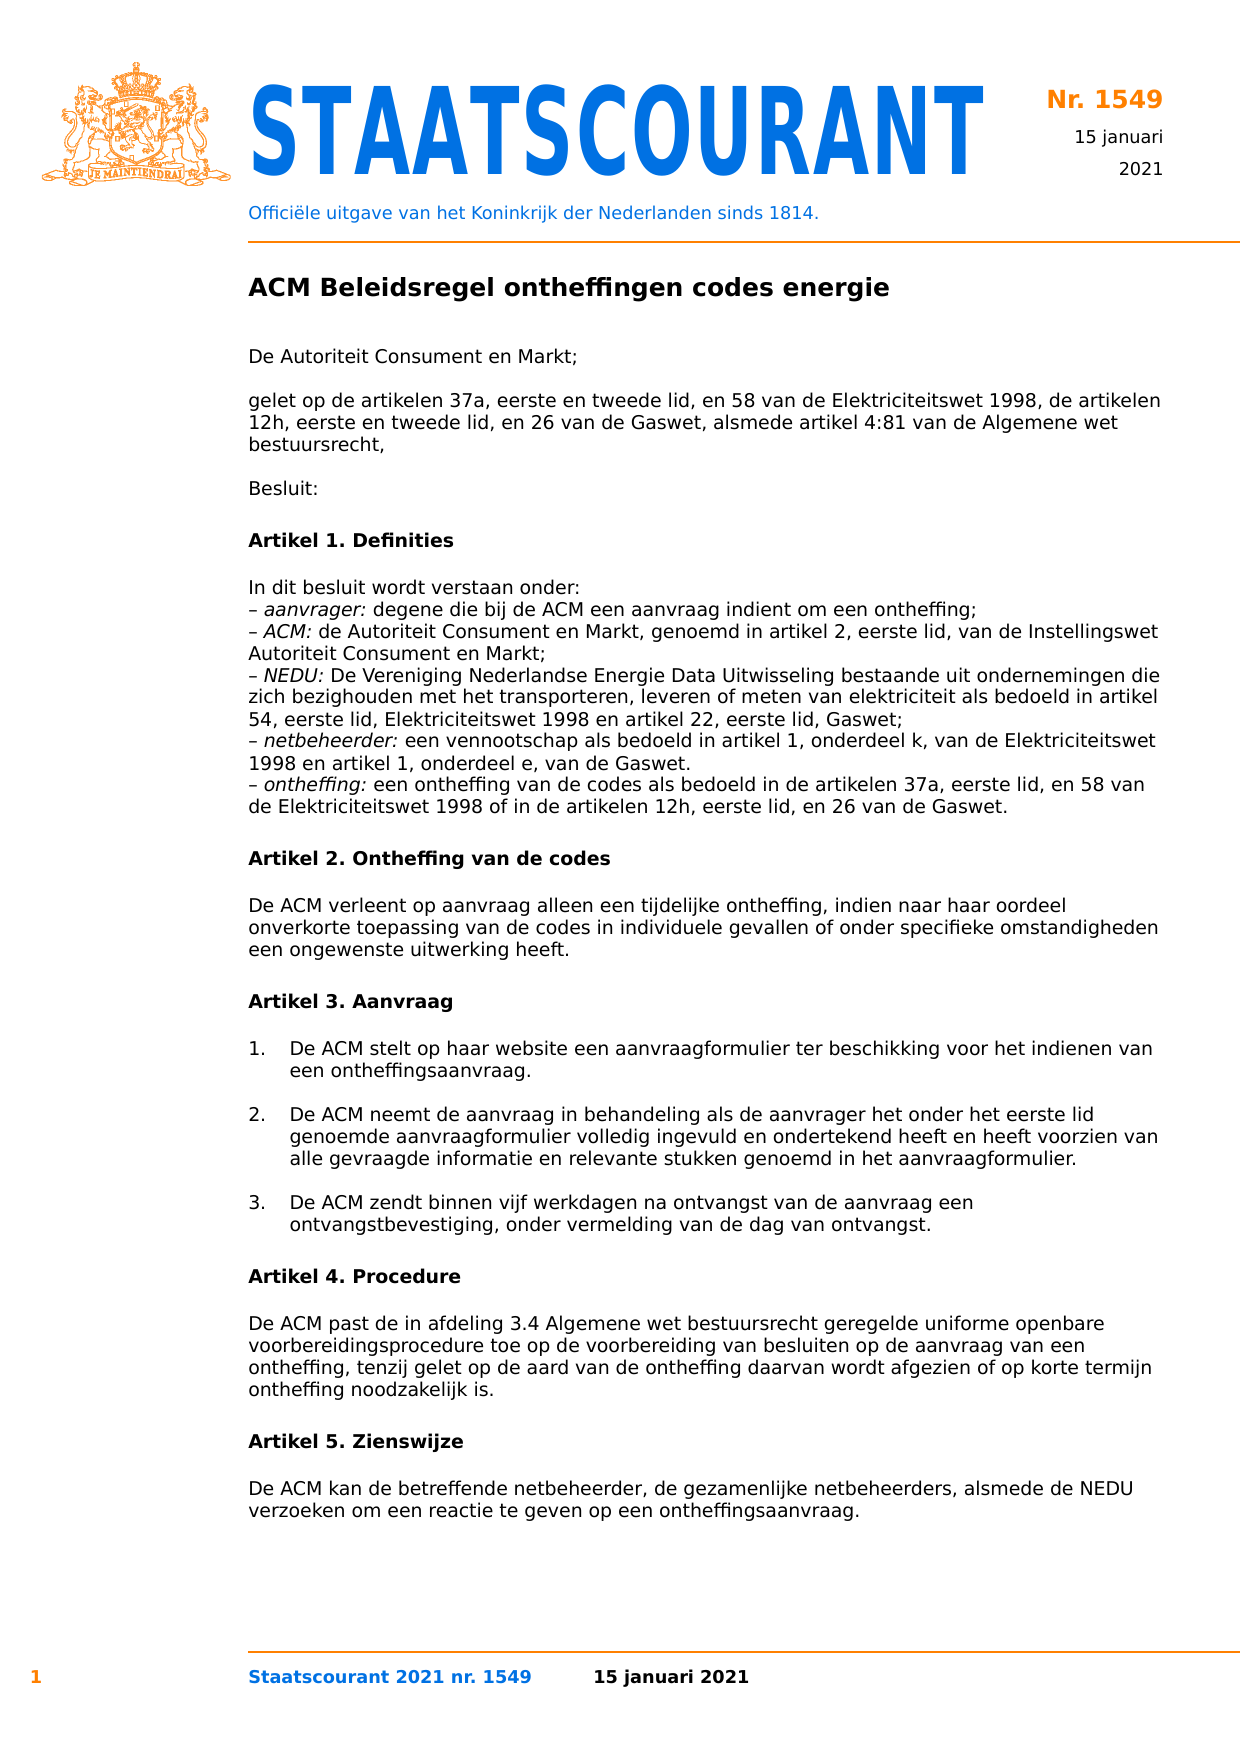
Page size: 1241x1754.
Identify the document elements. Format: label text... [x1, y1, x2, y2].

subtitle Artikel 2. Ontheffing van de codes [248, 848, 1163, 870]
subtitle Artikel 3. Aanvraag [248, 991, 1163, 1013]
text De ACM verleent op aanvraag alleen een tijdelijke ontheffing, indien naar haar oordeel onverkorte toepassing van de codes in individuele gevallen of onder specifieke omstandigheden een ongewenste uitwerking heeft. [248, 895, 1163, 961]
picture [41, 62, 231, 186]
subtitle Artikel 5. Zienswijze [248, 1431, 1163, 1453]
text De ACM kan de betreffende netbeheerder, de gezamenlijke netbeheerders, alsmede de NEDU verzoeken om een reactie te geven op een ontheffingsaanvraag. [248, 1478, 1163, 1522]
table_cell Officiële uitgave van het Koninkrijk der Nederlanden sinds 1814. [248, 203, 1240, 241]
subtitle Artikel 1. Definities [248, 529, 1163, 552]
text – aanvrager: degene die bij de ACM een aanvraag indient om een ontheffing; [248, 598, 1163, 621]
subtitle ACM Beleidsregel ontheffingen codes energie [248, 273, 1163, 302]
text – netbeheerder: een vennootschap als bedoeld in artikel 1, onderdeel k, van de Elektriciteitswet 1998 en artikel 1, onderdeel e, van de Gaswet. [248, 730, 1163, 774]
table_header STAATSCOURANT [248, 62, 998, 203]
text – ontheffing: een ontheffing van de codes als bedoeld in de artikelen 37a, eerste lid, en 58 van de Elektriciteitswet 1998 of in de artikelen 12h, eerste lid, en 26 van de Gaswet. [248, 774, 1163, 818]
text Besluit: [248, 478, 1163, 499]
subtitle Artikel 4. Procedure [248, 1266, 1163, 1288]
table_header Nr. 1549 [998, 62, 1240, 121]
table_cell 2021 [998, 153, 1240, 203]
table_header [25, 62, 248, 241]
text – NEDU: De Vereniging Nederlandse Energie Data Uitwisseling bestaande uit ondernemingen die zich bezighouden met het transporteren, leveren of meten van elektriciteit als bedoeld in artikel 54, eerste lid, Elektriciteitswet 1998 en artikel 22, eerste lid, Gaswet; [248, 664, 1163, 730]
text gelet op de artikelen 37a, eerste en tweede lid, en 58 van de Elektriciteitswet 1998, de artikelen 12h, eerste en tweede lid, en 26 van de Gaswet, alsmede artikel 4:81 van de Algemene wet bestuursrecht, [248, 390, 1163, 456]
text – ACM: de Autoriteit Consument en Markt, genoemd in artikel 2, eerste lid, van de Instellingswet Autoriteit Consument en Markt; [248, 621, 1163, 664]
text 2. De ACM neemt de aanvraag in behandeling als de aanvrager het onder het eerste lid genoemde aanvraagformulier volledig ingevuld en ondertekend heeft en heeft voorzien van alle gevraagde informatie en relevante stukken genoemd in het aanvraagformulier. [248, 1104, 1163, 1170]
table_cell 15 januari [998, 121, 1240, 153]
text De ACM past de in afdeling 3.4 Algemene wet bestuursrecht geregelde uniforme openbare voorbereidingsprocedure toe op de voorbereiding van besluiten op de aanvraag van een ontheffing, tenzij gelet op de aard van de ontheffing daarvan wordt afgezien of op korte termijn ontheffing noodzakelijk is. [248, 1313, 1163, 1401]
text De Autoriteit Consument en Markt; [248, 346, 1163, 368]
text 1. De ACM stelt op haar website een aanvraagformulier ter beschikking voor het indienen van een ontheffingsaanvraag. [248, 1038, 1163, 1082]
text 3. De ACM zendt binnen vijf werkdagen na ontvangst van de aanvraag een ontvangstbevestiging, onder vermelding van de dag van ontvangst. [248, 1192, 1163, 1236]
text In dit besluit wordt verstaan onder: [248, 577, 1163, 598]
